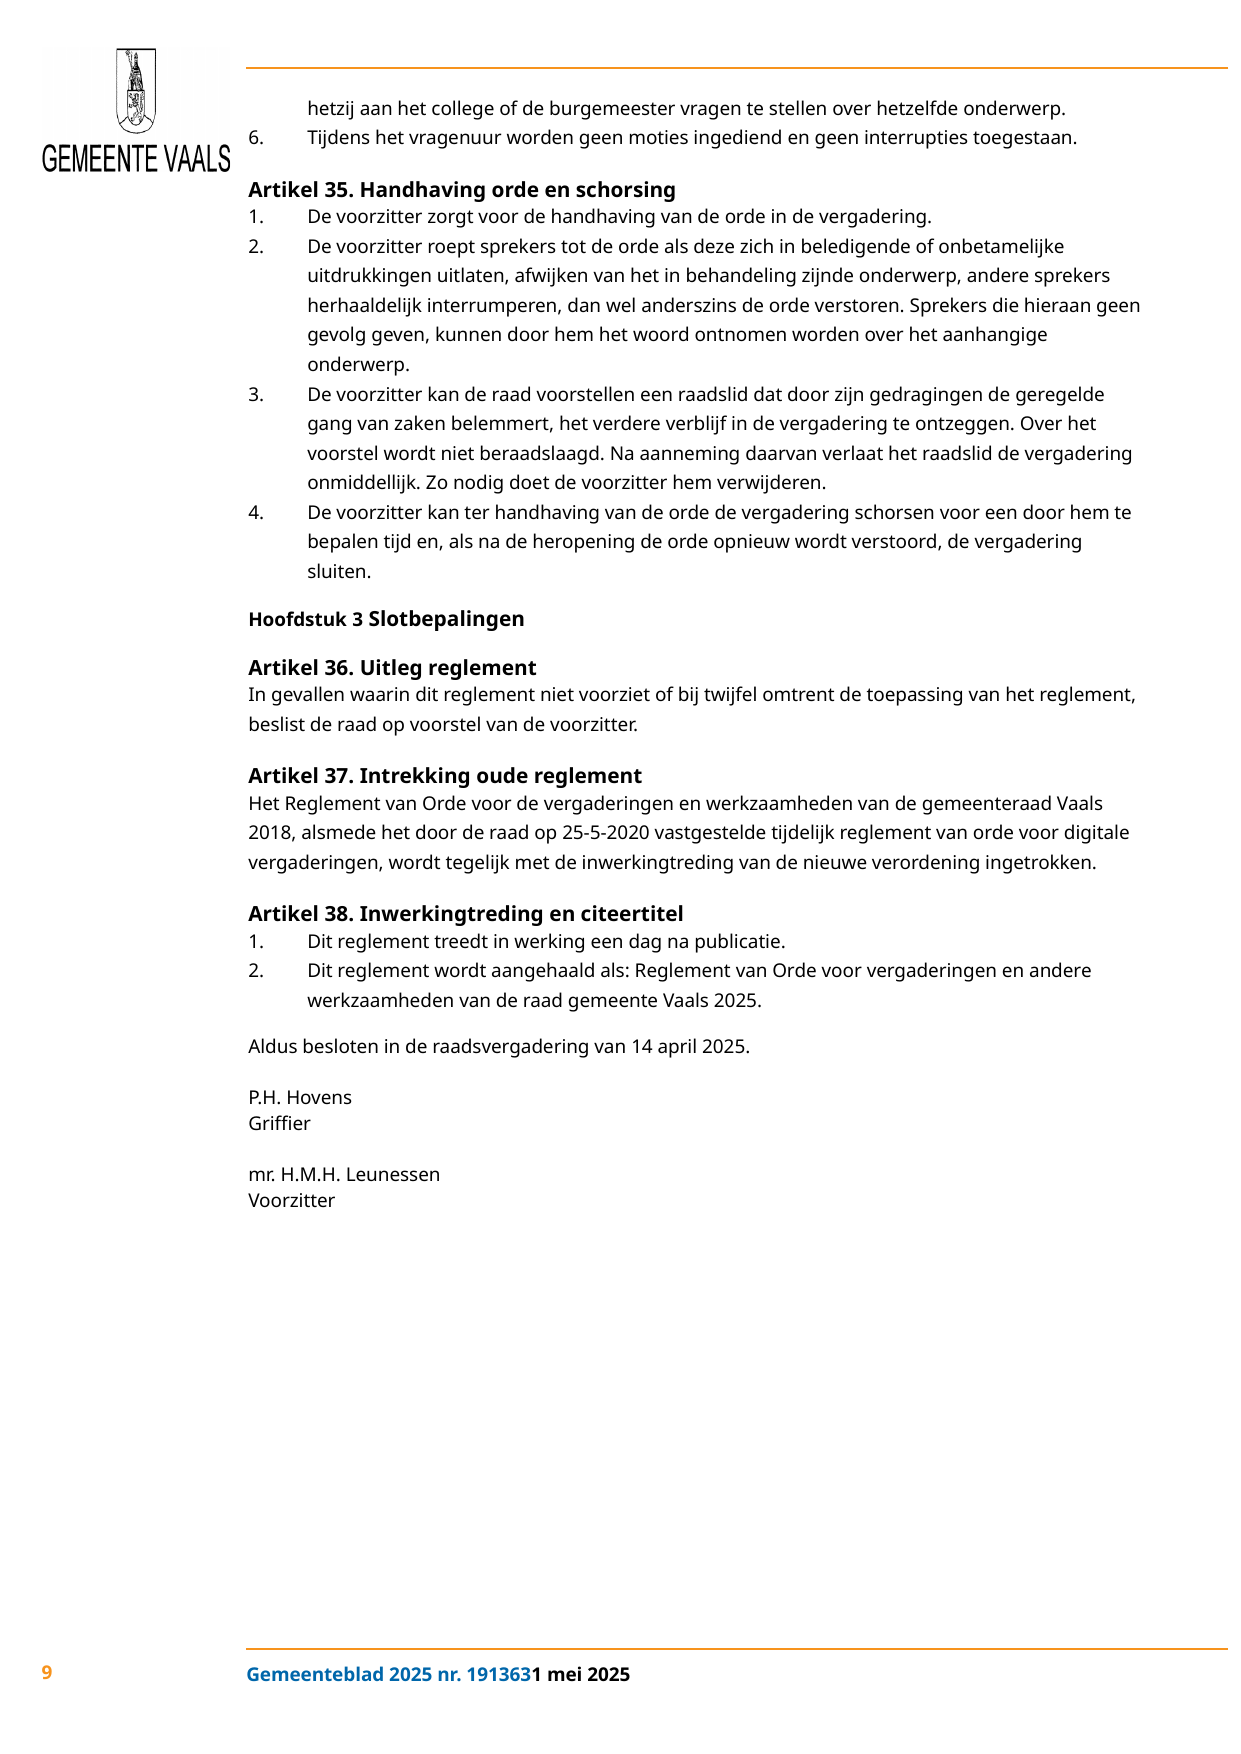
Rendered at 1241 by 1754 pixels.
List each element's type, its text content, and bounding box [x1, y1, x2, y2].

text Artikel 35. Handhaving orde en schorsing [248, 175, 1152, 203]
list De voorzitter kan ter handhaving van de orde de vergadering schorsen voor een door hem te bepalen tijd en, als na de heropening de orde opnieuw wordt verstoord, de vergadering sluiten. [248, 499, 1152, 584]
text In gevallen waarin dit reglement niet voorziet of bij twijfel omtrent de toepassing van het reglement, beslist de raad op voorstel van de voorzitter. [248, 682, 1152, 737]
list Tijdens het vragenuur worden geen moties ingediend en geen interrupties toegestaan. [248, 124, 1152, 150]
text Voorzitter [248, 1187, 1152, 1213]
list De voorzitter kan de raad voorstellen een raadslid dat door zijn gedragingen de geregelde gang van zaken belemmert, het verdere verblijf in de vergadering te ontzeggen. Over het voorstel wordt niet beraadslaagd. Na aanneming daarvan verlaat het raadslid de vergadering onmiddellijk. Zo nodig doet de voorzitter hem verwijderen. [248, 381, 1152, 495]
text Hoofdstuk 3 Slotbepalingen [248, 604, 1152, 632]
list De voorzitter zorgt voor de handhaving van de orde in de vergadering. [248, 203, 1152, 229]
list De voorzitter roept sprekers tot de orde als deze zich in beledigende of onbetamelijke uitdrukkingen uitlaten, afwijken van het in behandeling zijnde onderwerp, andere sprekers herhaaldelijk interrumperen, dan wel anderszins de orde verstoren. Sprekers die hieraan geen gevolg geven, kunnen door hem het woord ontnomen worden over het aanhangige onderwerp. [248, 233, 1152, 377]
list Dit reglement wordt aangehaald als: Reglement van Orde voor vergaderingen en andere werkzaamheden van de raad gemeente Vaals 2025. [248, 958, 1152, 1013]
text Artikel 37. Intrekking oude reglement [248, 762, 1152, 790]
text mr. H.M.H. Leunessen [248, 1161, 1152, 1187]
text Artikel 36. Uitleg reglement [248, 653, 1152, 682]
text Het Reglement van Orde voor de vergaderingen en werkzaamheden van de gemeenteraad Vaals 2018, alsmede het door de raad op 25-5-2020 vastgestelde tijdelijk reglement van orde voor digitale vergaderingen, wordt tegelijk met de inwerkingtreding van de nieuwe verordening ingetrokken. [248, 790, 1152, 875]
list hetzij aan het college of de burgemeester vragen te stellen over hetzelfde onderwerp. [248, 95, 1152, 121]
text Aldus besloten in de raadsvergadering van 14 april 2025. [248, 1033, 1152, 1058]
text Artikel 38. Inwerkingtreding en citeertitel [248, 899, 1152, 928]
list Dit reglement treedt in werking een dag na publicatie. [248, 928, 1152, 954]
picture [41, 47, 231, 172]
text P.H. Hovens [248, 1084, 1152, 1110]
text Griffier [248, 1110, 1152, 1136]
